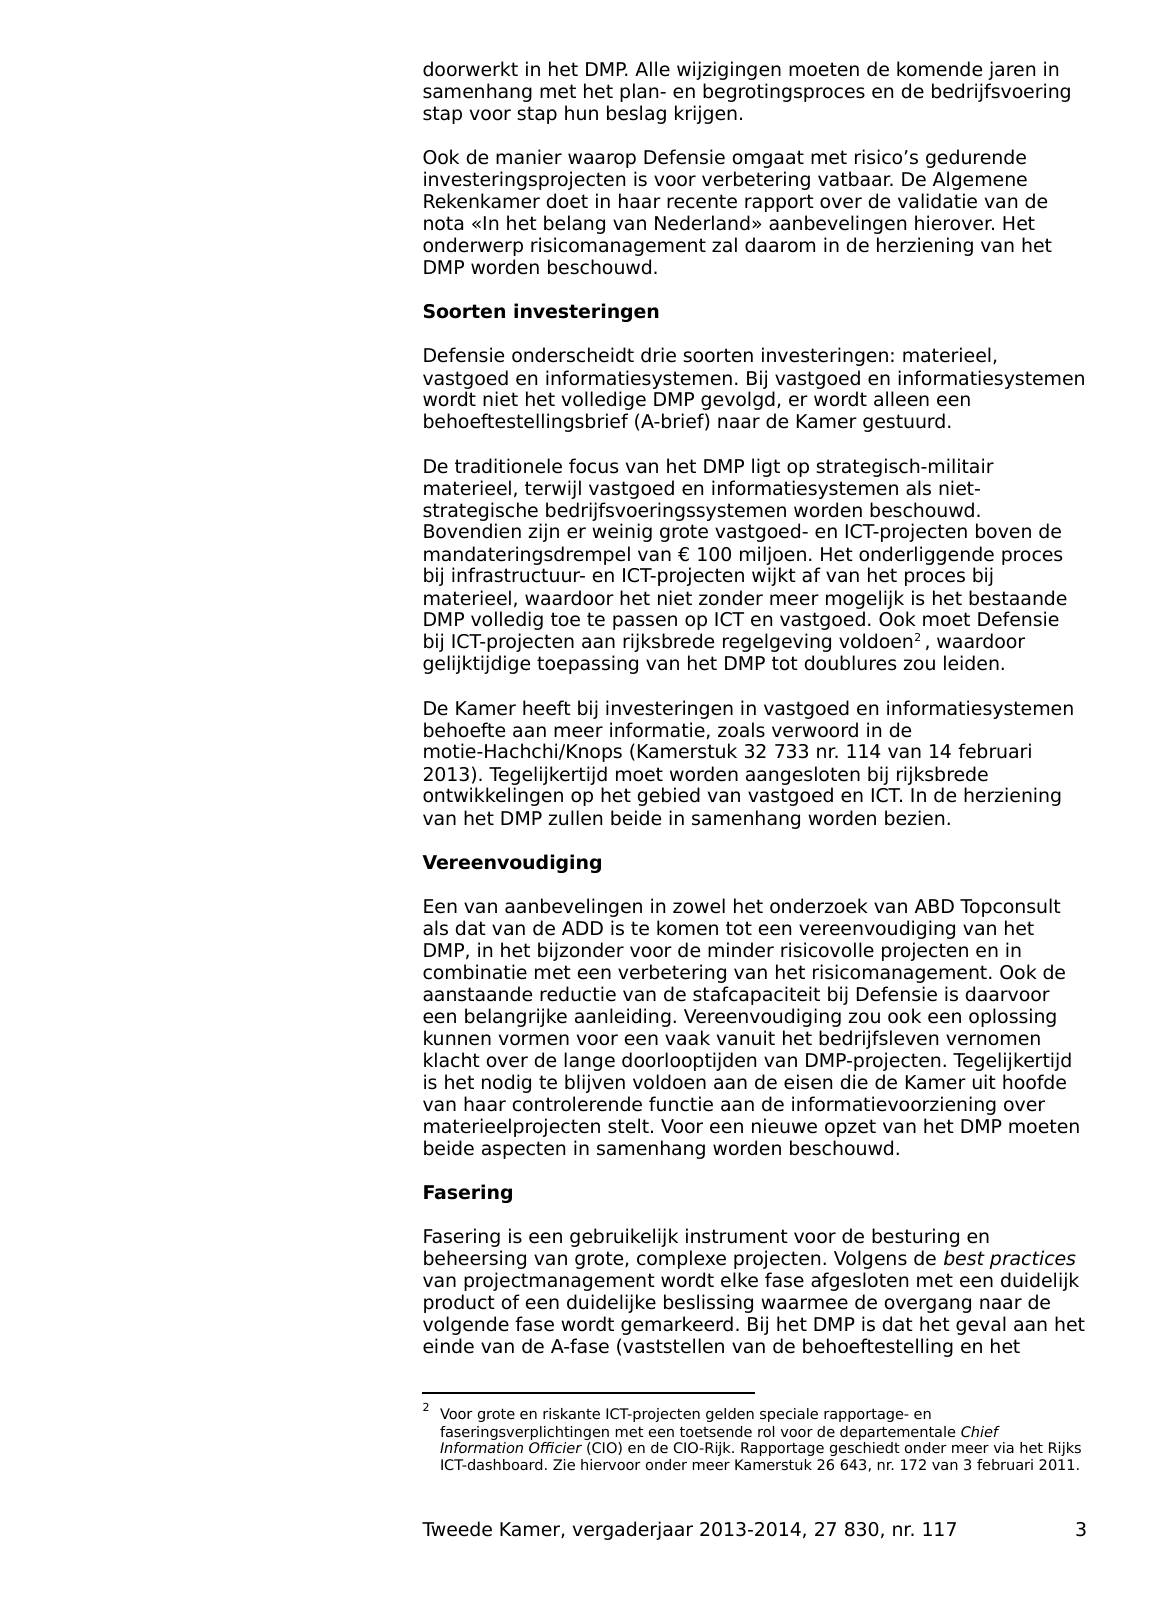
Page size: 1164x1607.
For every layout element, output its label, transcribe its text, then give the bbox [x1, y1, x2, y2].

text De Kamer heeft bij investeringen in vastgoed en informatiesystemen behoefte aan meer informatie, zoals verwoord in de motie-Hachchi/Knops (Kamerstuk 32 733 nr. 114 van 14 februari 2013). Tegelijkertijd moet worden aangesloten bij rijksbrede ontwikkelingen op het gebied van vastgoed en ICT. In de herziening van het DMP zullen beide in samenhang worden bezien. [422, 697, 1087, 829]
text De traditionele focus van het DMP ligt op strategisch-militair materieel, terwijl vastgoed en informatiesystemen als niet-strategische bedrijfsvoeringssystemen worden beschouwd. Bovendien zijn er weinig grote vastgoed- en ICT-projecten boven de mandateringsdrempel van € 100 miljoen. Het onderliggende proces bij infrastructuur- en ICT-projecten wijkt af van het proces bij materieel, waardoor het niet zonder meer mogelijk is het bestaande DMP volledig toe te passen op ICT en vastgoed. Ook moet Defensie bij ICT-projecten aan rijksbrede regelgeving voldoen, waardoor gelijktijdige toepassing van het DMP tot doublures zou leiden. [422, 456, 1087, 675]
text Ook de manier waarop Defensie omgaat met risico’s gedurende investeringsprojecten is voor verbetering vatbaar. De Algemene Rekenkamer doet in haar recente rapport over de validatie van de nota «In het belang van Nederland» aanbevelingen hierover. Het onderwerp risicomanagement zal daarom in de herziening van het DMP worden beschouwd. [422, 147, 1087, 279]
subtitle Fasering [422, 1182, 1087, 1204]
subtitle Soorten investeringen [422, 301, 1087, 323]
text Defensie onderscheidt drie soorten investeringen: materieel, vastgoed en informatiesystemen. Bij vastgoed en informatiesystemen wordt niet het volledige DMP gevolgd, er wordt alleen een behoeftestellingsbrief (A-brief) naar de Kamer gestuurd. [422, 345, 1087, 433]
text doorwerkt in het DMP. Alle wijzigingen moeten de komende jaren in samenhang met het plan- en begrotingsproces en de bedrijfsvoering stap voor stap hun beslag krijgen. [422, 59, 1087, 125]
text Voor grote en riskante ICT-projecten gelden speciale rapportage- en faseringsverplichtingen met een toetsende rol voor de departementale Chief Information Officier (CIO) en de CIO-Rijk. Rapportage geschiedt onder meer via het Rijks ICT-dashboard. Zie hiervoor onder meer Kamerstuk 26 643, nr. 172 van 3 februari 2011. [422, 1402, 1087, 1474]
text Een van aanbevelingen in zowel het onderzoek van ABD Topconsult als dat van de ADD is te komen tot een vereenvoudiging van het DMP, in het bijzonder voor de minder risicovolle projecten en in combinatie met een verbetering van het risicomanagement. Ook de aanstaande reductie van de stafcapaciteit bij Defensie is daarvoor een belangrijke aanleiding. Vereenvoudiging zou ook een oplossing kunnen vormen voor een vaak vanuit het bedrijfsleven vernomen klacht over de lange doorlooptijden van DMP-projecten. Tegelijkertijd is het nodig te blijven voldoen aan de eisen die de Kamer uit hoofde van haar controlerende functie aan de informatievoorziening over materieelprojecten stelt. Voor een nieuwe opzet van het DMP moeten beide aspecten in samenhang worden beschouwd. [422, 896, 1087, 1159]
text Fasering is een gebruikelijk instrument voor de besturing en beheersing van grote, complexe projecten. Volgens de best practices van projectmanagement wordt elke fase afgesloten met een duidelijk product of een duidelijke beslissing waarmee de overgang naar de volgende fase wordt gemarkeerd. Bij het DMP is dat het geval aan het einde van de A-fase (vaststellen van de behoeftestelling en het [422, 1226, 1087, 1358]
subtitle Vereenvoudiging [422, 852, 1087, 873]
